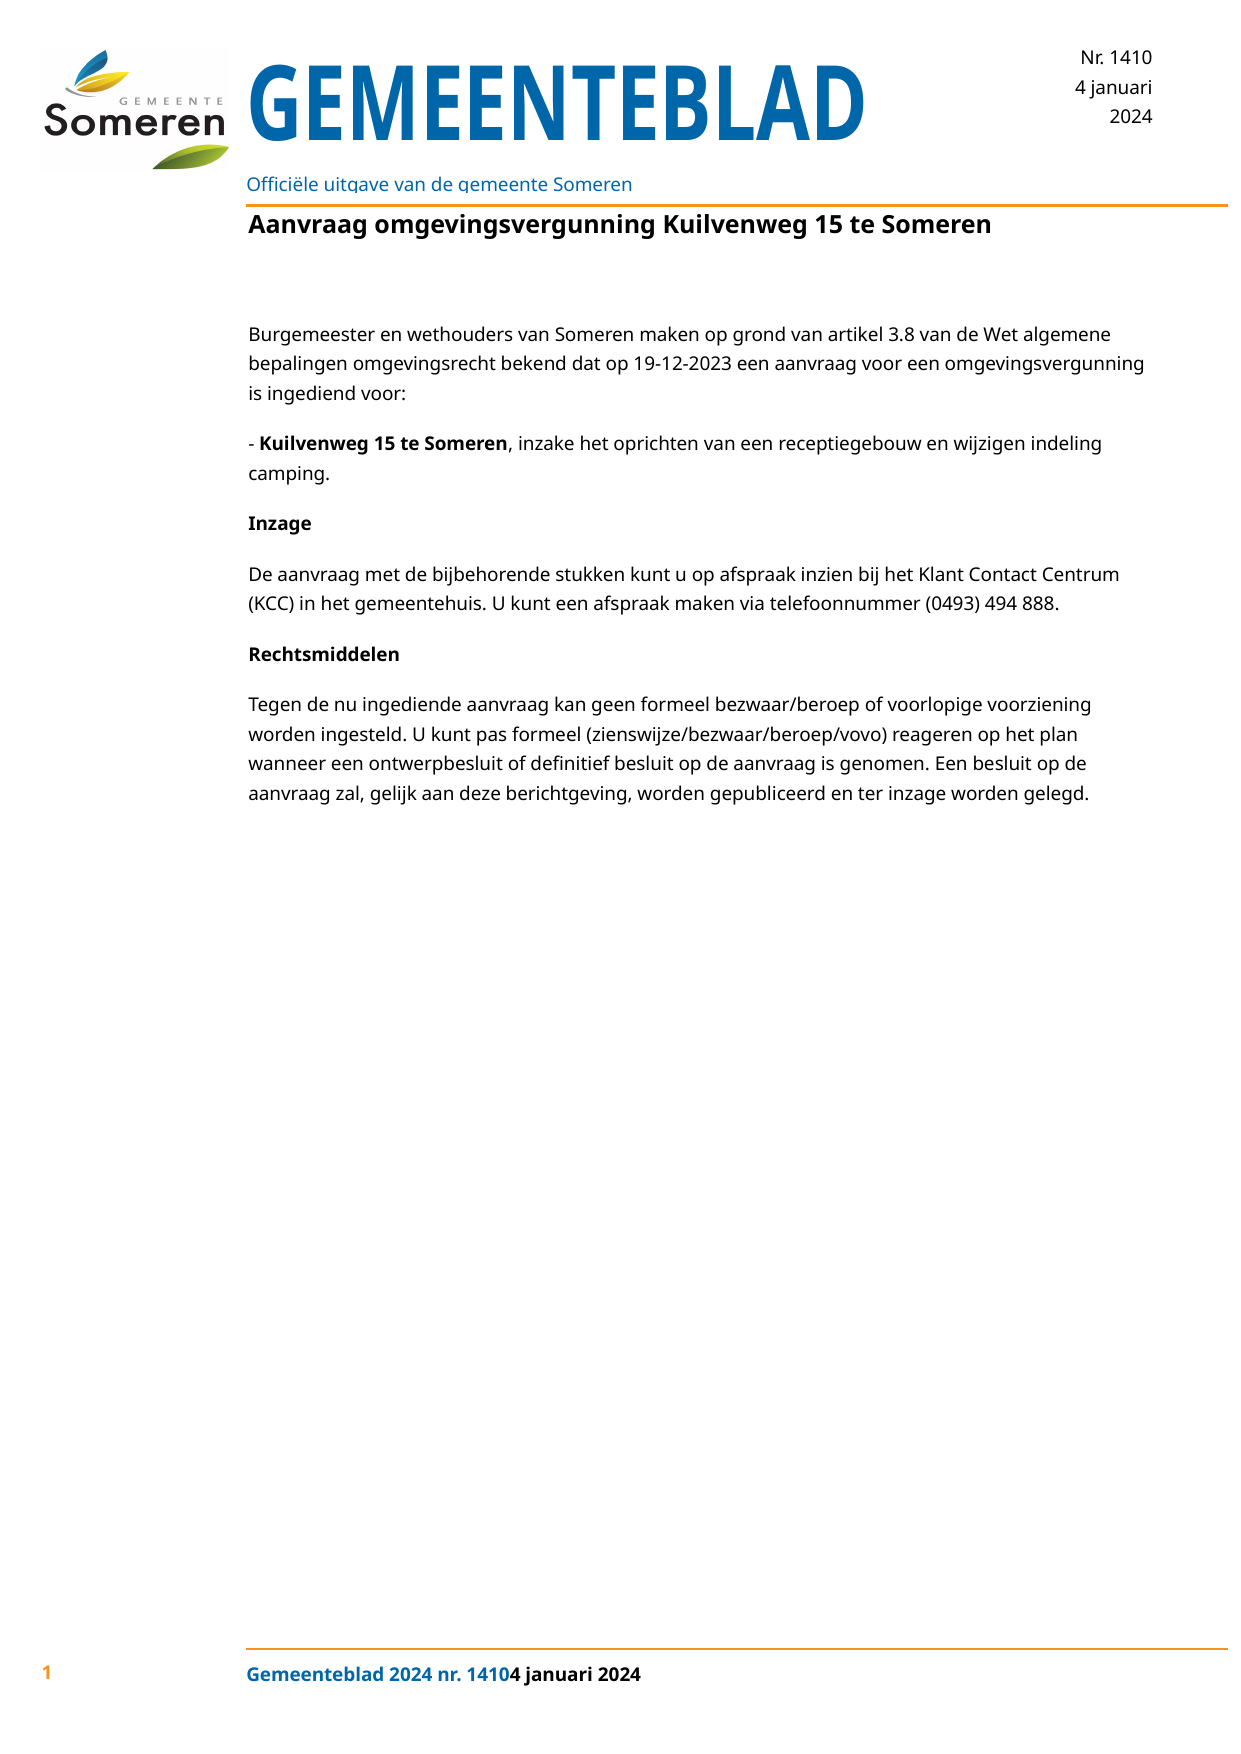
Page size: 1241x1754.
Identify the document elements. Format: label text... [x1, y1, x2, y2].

picture [41, 47, 231, 172]
text De aanvraag met de bijbehorende stukken kunt u op afspraak inzien bij het Klant Contact Centrum (KCC) in het gemeentehuis. U kunt een afspraak maken via telefoonnummer (0493) 494 888. [248, 561, 1152, 616]
text Burgemeester en wethouders van Someren maken op grond van artikel 3.8 van de Wet algemene bepalingen omgevingsrecht bekend dat op 19-12-2023 een aanvraag voor een omgevingsvergunning is ingediend voor: [248, 321, 1152, 406]
text Inzage [248, 510, 1152, 536]
text - Kuilvenweg 15 te Someren, inzake het oprichten van een receptiegebouw en wijzigen indeling camping. [248, 430, 1152, 486]
text Rechtsmiddelen [248, 641, 1152, 666]
text Aanvraag omgevingsvergunning Kuilvenweg 15 te Someren [248, 207, 1152, 241]
text Tegen de nu ingediende aanvraag kan geen formeel bezwaar/beroep of voorlopige voorziening worden ingesteld. U kunt pas formeel (zienswijze/bezwaar/beroep/vovo) reageren op het plan wanneer een ontwerpbesluit of definitief besluit op de aanvraag is genomen. Een besluit op de aanvraag zal, gelijk aan deze berichtgeving, worden gepubliceerd en ter inzage worden gelegd. [248, 691, 1152, 806]
